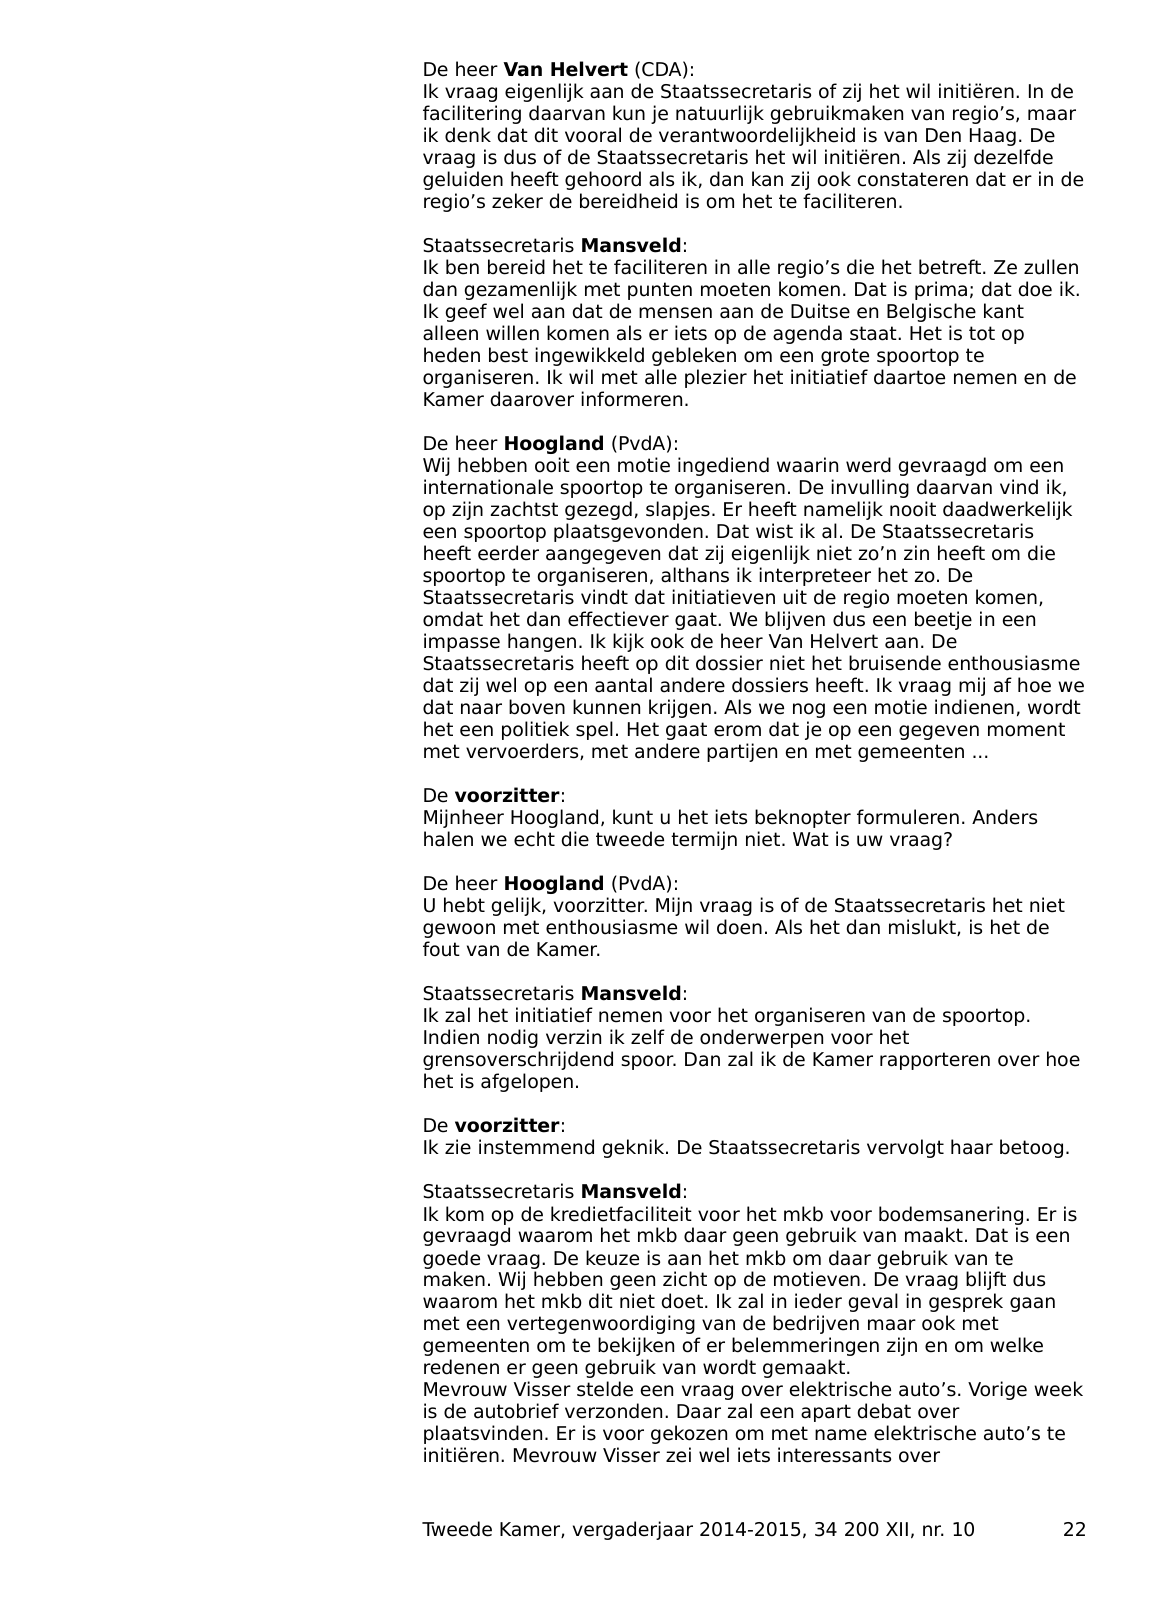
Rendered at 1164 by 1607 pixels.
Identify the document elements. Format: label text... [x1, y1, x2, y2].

text Ik vraag eigenlijk aan de Staatssecretaris of zij het wil initiëren. In de facilitering daarvan kun je natuurlijk gebruikmaken van regio’s, maar ik denk dat dit vooral de verantwoordelijkheid is van Den Haag. De vraag is dus of de Staatssecretaris het wil initiëren. Als zij dezelfde geluiden heeft gehoord als ik, dan kan zij ook constateren dat er in de regio’s zeker de bereidheid is om het te faciliteren. [422, 81, 1087, 213]
text Mijnheer Hoogland, kunt u het iets beknopter formuleren. Anders halen we echt die tweede termijn niet. Wat is uw vraag? [422, 807, 1087, 851]
text De heer Hoogland (PvdA): [422, 433, 1087, 455]
text De heer Van Helvert (CDA): [422, 59, 1087, 81]
text Mevrouw Visser stelde een vraag over elektrische auto’s. Vorige week is de autobrief verzonden. Daar zal een apart debat over plaatsvinden. Er is voor gekozen om met name elektrische auto’s te initiëren. Mevrouw Visser zei wel iets interessants over [422, 1379, 1087, 1467]
text Ik zal het initiatief nemen voor het organiseren van de spoortop. Indien nodig verzin ik zelf de onderwerpen voor het grensoverschrijdend spoor. Dan zal ik de Kamer rapporteren over hoe het is afgelopen. [422, 1005, 1087, 1093]
text Ik zie instemmend geknik. De Staatssecretaris vervolgt haar betoog. [422, 1137, 1087, 1159]
text U hebt gelijk, voorzitter. Mijn vraag is of de Staatssecretaris het niet gewoon met enthousiasme wil doen. Als het dan mislukt, is het de fout van de Kamer. [422, 895, 1087, 961]
text Ik kom op de kredietfaciliteit voor het mkb voor bodemsanering. Er is gevraagd waarom het mkb daar geen gebruik van maakt. Dat is een goede vraag. De keuze is aan het mkb om daar gebruik van te maken. Wij hebben geen zicht op de motieven. De vraag blijft dus waarom het mkb dit niet doet. Ik zal in ieder geval in gesprek gaan met een vertegenwoordiging van de bedrijven maar ook met gemeenten om te bekijken of er belemmeringen zijn en om welke redenen er geen gebruik van wordt gemaakt. [422, 1203, 1087, 1379]
text De voorzitter: [422, 1115, 1087, 1137]
text Staatssecretaris Mansveld: [422, 235, 1087, 257]
text Wij hebben ooit een motie ingediend waarin werd gevraagd om een internationale spoortop te organiseren. De invulling daarvan vind ik, op zijn zachtst gezegd, slapjes. Er heeft namelijk nooit daadwerkelijk een spoortop plaatsgevonden. Dat wist ik al. De Staatssecretaris heeft eerder aangegeven dat zij eigenlijk niet zo’n zin heeft om die spoortop te organiseren, althans ik interpreteer het zo. De Staatssecretaris vindt dat initiatieven uit de regio moeten komen, omdat het dan effectiever gaat. We blijven dus een beetje in een impasse hangen. Ik kijk ook de heer Van Helvert aan. De Staatssecretaris heeft op dit dossier niet het bruisende enthousiasme dat zij wel op een aantal andere dossiers heeft. Ik vraag mij af hoe we dat naar boven kunnen krijgen. Als we nog een motie indienen, wordt het een politiek spel. Het gaat erom dat je op een gegeven moment met vervoerders, met andere partijen en met gemeenten ... [422, 455, 1087, 763]
text Staatssecretaris Mansveld: [422, 1181, 1087, 1203]
text Ik ben bereid het te faciliteren in alle regio’s die het betreft. Ze zullen dan gezamenlijk met punten moeten komen. Dat is prima; dat doe ik. Ik geef wel aan dat de mensen aan de Duitse en Belgische kant alleen willen komen als er iets op de agenda staat. Het is tot op heden best ingewikkeld gebleken om een grote spoortop te organiseren. Ik wil met alle plezier het initiatief daartoe nemen en de Kamer daarover informeren. [422, 257, 1087, 411]
text De voorzitter: [422, 785, 1087, 807]
text De heer Hoogland (PvdA): [422, 873, 1087, 895]
text Staatssecretaris Mansveld: [422, 983, 1087, 1005]
